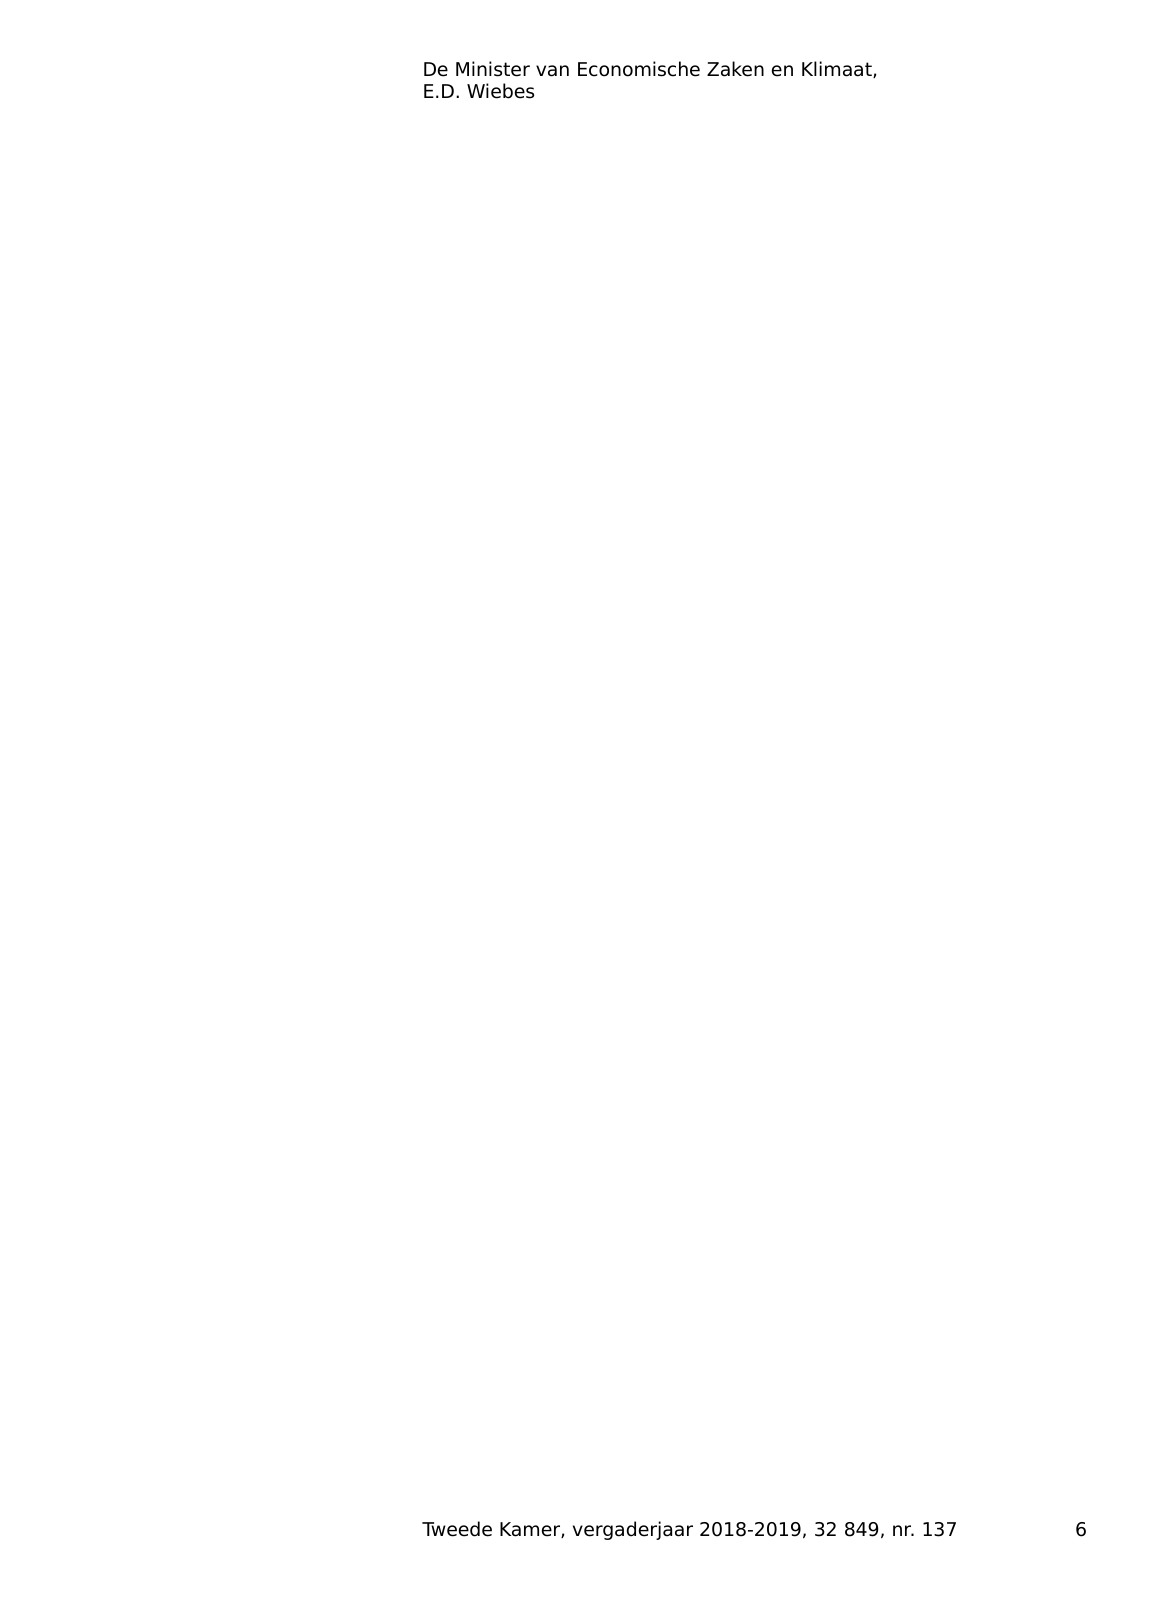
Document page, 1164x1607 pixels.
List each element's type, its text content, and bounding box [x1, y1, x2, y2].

text De Minister van Economische Zaken en Klimaat, E.D. Wiebes [422, 59, 1087, 103]
